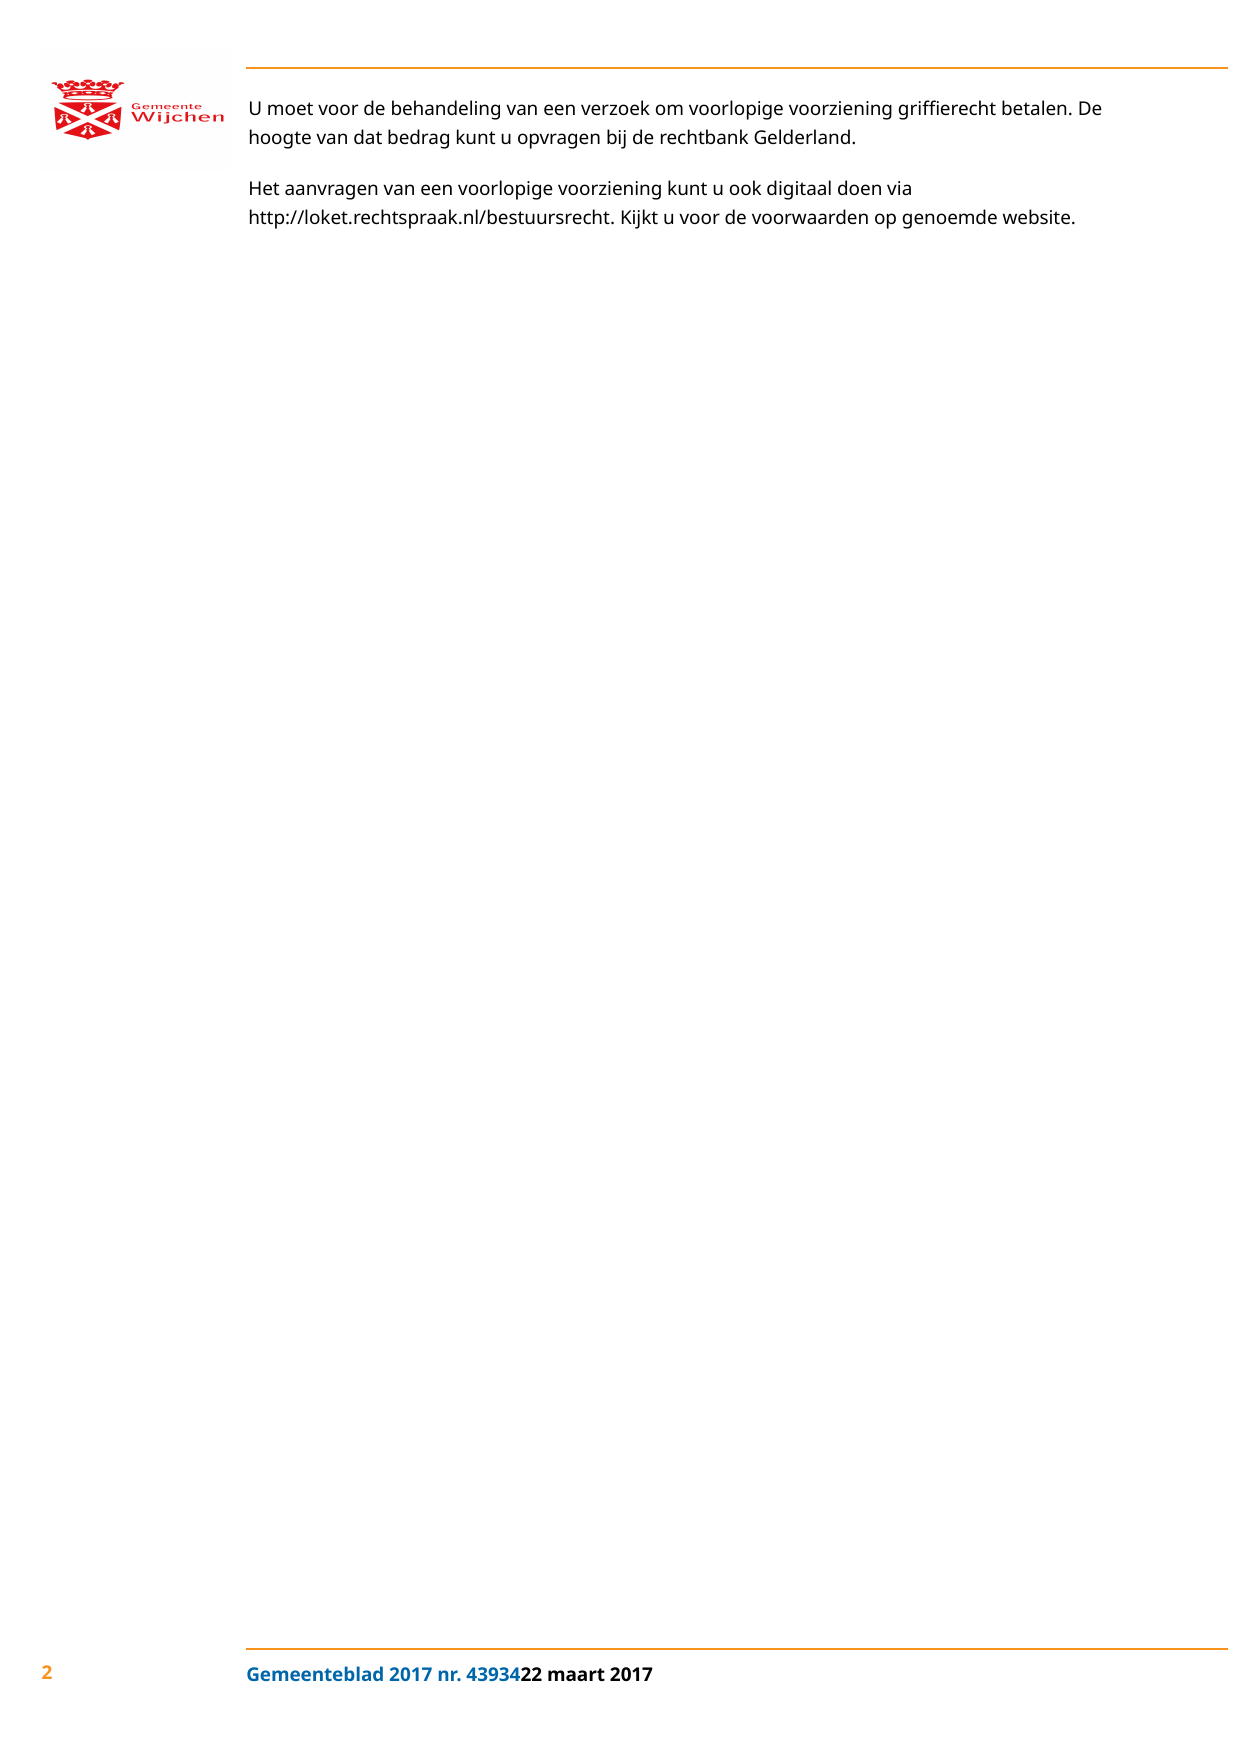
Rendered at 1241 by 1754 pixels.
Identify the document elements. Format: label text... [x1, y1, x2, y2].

text U moet voor de behandeling van een verzoek om voorlopige voorziening griffierecht betalen. De hoogte van dat bedrag kunt u opvragen bij de rechtbank Gelderland. [248, 95, 1152, 150]
text Het aanvragen van een voorlopige voorziening kunt u ook digitaal doen via http://loket.rechtspraak.nl/bestuursrecht. Kijkt u voor de voorwaarden op genoemde website. [248, 175, 1152, 230]
picture [41, 47, 231, 172]
